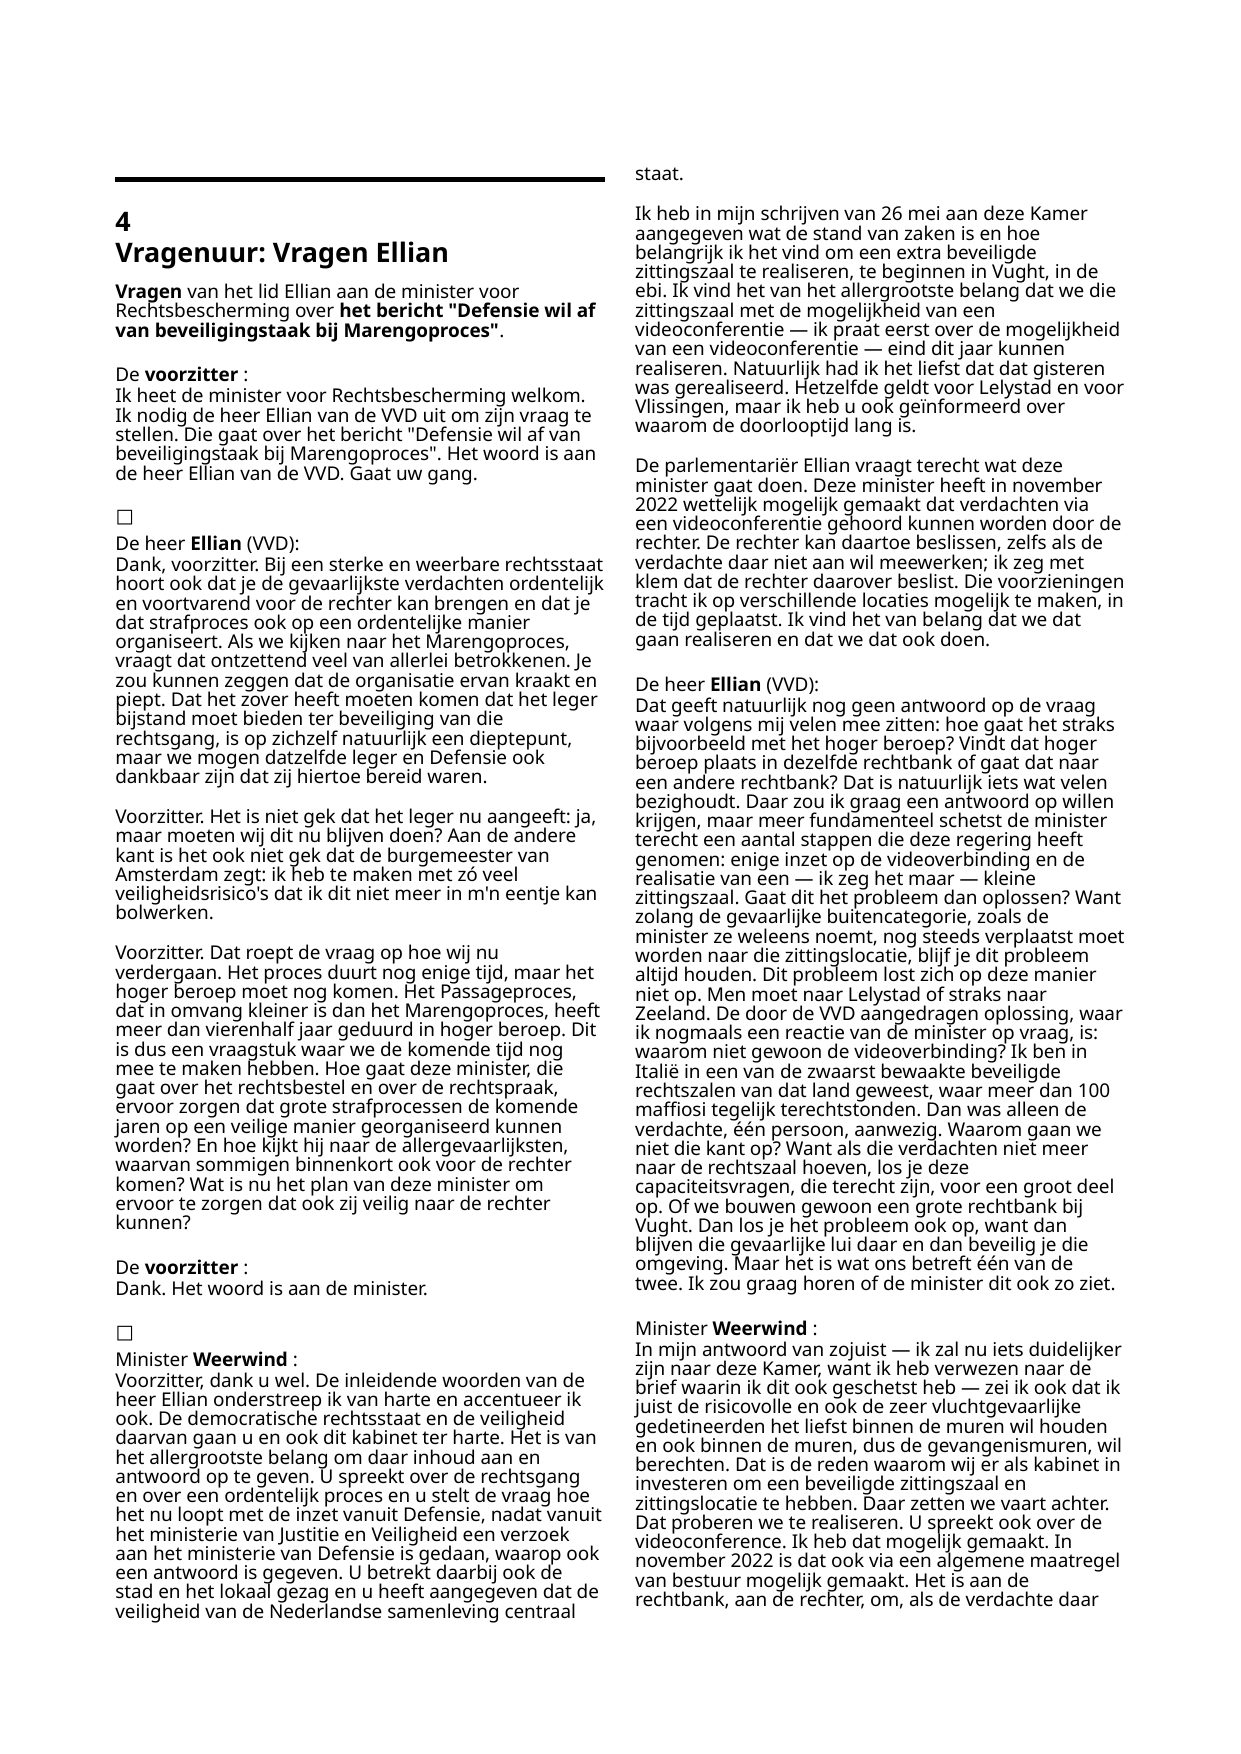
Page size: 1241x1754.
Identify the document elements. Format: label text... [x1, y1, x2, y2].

text Dat geeft natuurlijk nog geen antwoord op de vraag waar volgens mij velen mee zitten: hoe gaat het straks bijvoorbeeld met het hoger beroep? Vindt dat hoger beroep plaats in dezelfde rechtbank of gaat dat naar een andere rechtbank? Dat is natuurlijk iets wat velen bezighoudt. Daar zou ik graag een antwoord op willen krijgen, maar meer fundamenteel schetst de minister terecht een aantal stappen die deze regering heeft genomen: enige inzet op de videoverbinding en de realisatie van een — ik zeg het maar — kleine zittingszaal. Gaat dit het probleem dan oplossen? Want zolang de gevaarlijke buitencategorie, zoals de minister ze weleens noemt, nog steeds verplaatst moet worden naar die zittingslocatie, blijf je dit probleem altijd houden. Dit probleem lost zich op deze manier niet op. Men moet naar Lelystad of straks naar Zeeland. De door de VVD aangedragen oplossing, waar ik nogmaals een reactie van de minister op vraag, is: waarom niet gewoon de videoverbinding? Ik ben in Italië in een van de zwaarst bewaakte beveiligde rechtszalen van dat land geweest, waar meer dan 100 maffiosi tegelijk terechtstonden. Dan was alleen de verdachte, één persoon, aanwezig. Waarom gaan we niet die kant op? Want als die verdachten niet meer naar de rechtszaal hoeven, los je deze capaciteitsvragen, die terecht zijn, voor een groot deel op. Of we bouwen gewoon een grote rechtbank bij Vught. Dan los je het probleem ook op, want dan blijven die gevaarlijke lui daar en dan beveilig je die omgeving. Maar het is wat ons betreft één van de twee. Ik zou graag horen of de minister dit ook zo ziet. [635, 697, 1125, 1294]
text De parlementariër Ellian vraagt terecht wat deze minister gaat doen. Deze minister heeft in november 2022 wettelijk mogelijk gemaakt dat verdachten via een videoconferentie gehoord kunnen worden door de rechter. De rechter kan daartoe beslissen, zelfs als de verdachte daar niet aan wil meewerken; ik zeg met klem dat de rechter daarover beslist. Die voorzieningen tracht ik op verschillende locaties mogelijk te maken, in de tijd geplaatst. Ik vind het van belang dat we dat gaan realiseren en dat we dat ook doen. [635, 457, 1125, 650]
text De voorzitter : [115, 1254, 605, 1280]
text 4 [115, 203, 605, 239]
text Voorzitter. Dat roept de vraag op hoe wij nu verdergaan. Het proces duurt nog enige tijd, maar het hoger beroep moet nog komen. Het Passageproces, dat in omvang kleiner is dan het Marengoproces, heeft meer dan vierenhalf jaar geduurd in hoger beroep. Dit is dus een vraagstuk waar we de komende tijd nog mee te maken hebben. Hoe gaat deze minister, die gaat over het rechtsbestel en over de rechtspraak, ervoor zorgen dat grote strafprocessen de komende jaren op een veilige manier georganiseerd kunnen worden? En hoe kijkt hij naar de allergevaarlijksten, waarvan sommigen binnenkort ook voor de rechter komen? Wat is nu het plan van deze minister om ervoor te zorgen dat ook zij veilig naar de rechter kunnen? [115, 944, 605, 1233]
text Minister Weerwind : [635, 1315, 1125, 1341]
text De heer Ellian (VVD): [115, 530, 605, 556]
text De heer Ellian (VVD): [635, 671, 1125, 697]
text Ik heb in mijn schrijven van 26 mei aan deze Kamer aangegeven wat de stand van zaken is en hoe belangrijk ik het vind om een extra beveiligde zittingszaal te realiseren, te beginnen in Vught, in de ebi. Ik vind het van het allergrootste belang dat we die zittingszaal met de mogelijkheid van een videoconferentie — ik praat eerst over de mogelijkheid van een videoconferentie — eind dit jaar kunnen realiseren. Natuurlijk had ik het liefst dat dat gisteren was gerealiseerd. Hetzelfde geldt voor Lelystad en voor Vlissingen, maar ik heb u ook geïnformeerd over waarom de doorlooptijd lang is. [635, 205, 1125, 437]
text Vragenuur: Vragen Ellian [115, 239, 605, 283]
text staat. [635, 165, 1125, 184]
text ⬜ [115, 1320, 605, 1346]
text Dank. Het woord is aan de minister. [115, 1280, 605, 1299]
text Dank, voorzitter. Bij een sterke en weerbare rechtsstaat hoort ook dat je de gevaarlijkste verdachten ordentelijk en voortvarend voor de rechter kan brengen en dat je dat strafproces ook op een ordentelijke manier organiseert. Als we kijken naar het Marengoproces, vraagt dat ontzettend veel van allerlei betrokkenen. Je zou kunnen zeggen dat de organisatie ervan kraakt en piept. Dat het zover heeft moeten komen dat het leger bijstand moet bieden ter beveiliging van die rechtsgang, is op zichzelf natuurlijk een dieptepunt, maar we mogen datzelfde leger en Defensie ook dankbaar zijn dat zij hiertoe bereid waren. [115, 556, 605, 787]
text Minister Weerwind : [115, 1346, 605, 1372]
text ⬜ [115, 504, 605, 530]
text Voorzitter. Het is niet gek dat het leger nu aangeeft: ja, maar moeten wij dit nu blijven doen? Aan de andere kant is het ook niet gek dat de burgemeester van Amsterdam zegt: ik heb te maken met zó veel veiligheidsrisico's dat ik dit niet meer in m'n eentje kan bolwerken. [115, 808, 605, 924]
text Ik heet de minister voor Rechtsbescherming welkom. Ik nodig de heer Ellian van de VVD uit om zijn vraag te stellen. Die gaat over het bericht "Defensie wil af van beveiligingstaak bij Marengoproces". Het woord is aan de heer Ellian van de VVD. Gaat uw gang. [115, 387, 605, 484]
text In mijn antwoord van zojuist — ik zal nu iets duidelijker zijn naar deze Kamer, want ik heb verwezen naar de brief waarin ik dit ook geschetst heb — zei ik ook dat ik juist de risicovolle en ook de zeer vluchtgevaarlijke gedetineerden het liefst binnen de muren wil houden en ook binnen de muren, dus de gevangenismuren, wil berechten. Dat is de reden waarom wij er als kabinet in investeren om een beveiligde zittingszaal en zittingslocatie te hebben. Daar zetten we vaart achter. Dat proberen we te realiseren. U spreekt ook over de videoconference. Ik heb dat mogelijk gemaakt. In november 2022 is dat ook via een algemene maatregel van bestuur mogelijk gemaakt. Het is aan de rechtbank, aan de rechter, om, als de verdachte daar [635, 1341, 1125, 1610]
text Vragen van het lid Ellian aan de minister voor Rechtsbescherming over het bericht "Defensie wil af van beveiligingstaak bij Marengoproces". [115, 283, 605, 341]
text De voorzitter : [115, 362, 605, 387]
text Voorzitter, dank u wel. De inleidende woorden van de heer Ellian onderstreep ik van harte en accentueer ik ook. De democratische rechtsstaat en de veiligheid daarvan gaan u en ook dit kabinet ter harte. Het is van het allergrootste belang om daar inhoud aan en antwoord op te geven. U spreekt over de rechtsgang en over een ordentelijk proces en u stelt de vraag hoe het nu loopt met de inzet vanuit Defensie, nadat vanuit het ministerie van Justitie en Veiligheid een verzoek aan het ministerie van Defensie is gedaan, waarop ook een antwoord is gegeven. U betrekt daarbij ook de stad en het lokaal gezag en u heeft aangegeven dat de veiligheid van de Nederlandse samenleving centraal [115, 1372, 605, 1622]
